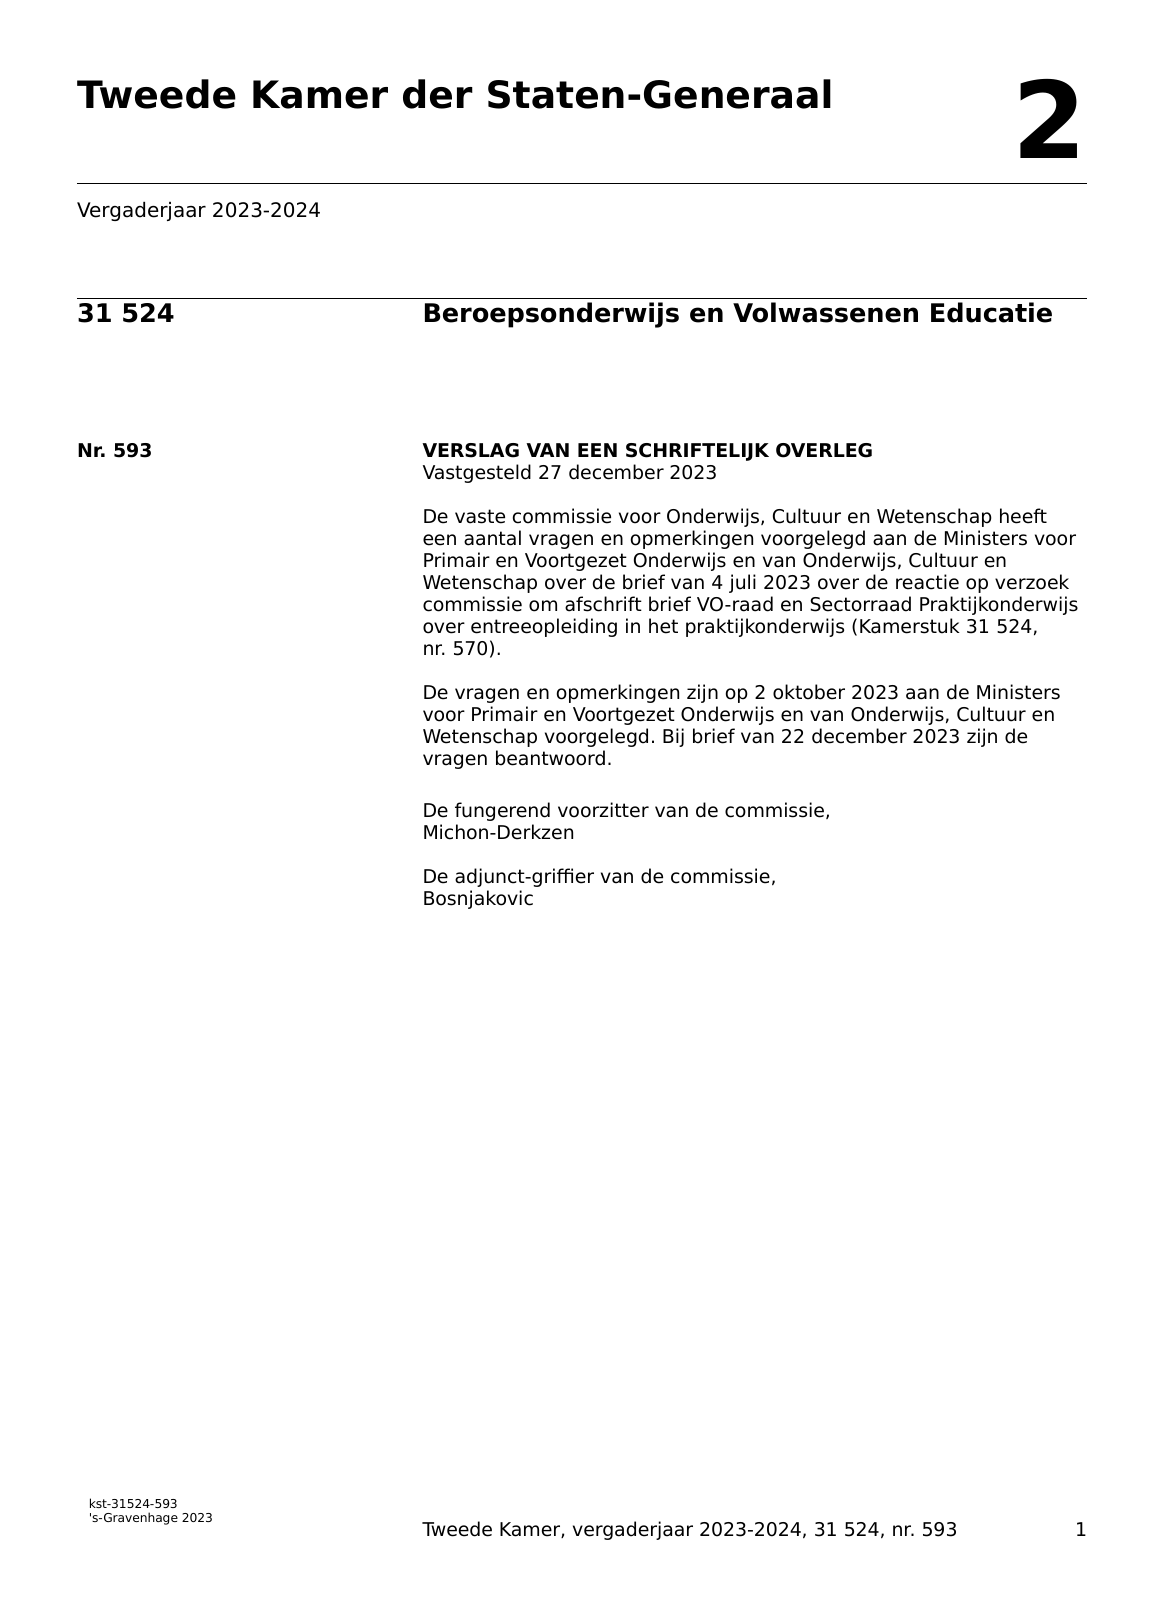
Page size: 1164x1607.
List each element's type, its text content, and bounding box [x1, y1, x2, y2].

table_header 2 [886, 59, 1087, 183]
table_cell Vergaderjaar 2023-2024 [77, 184, 1087, 298]
table_header Tweede Kamer der Staten-Generaal [77, 59, 886, 183]
text De fungerend voorzitter van de commissie, Michon-Derkzen [422, 800, 1087, 844]
text De vaste commissie voor Onderwijs, Cultuur en Wetenschap heeft een aantal vragen en opmerkingen voorgelegd aan de Ministers voor Primair en Voortgezet Onderwijs en van Onderwijs, Cultuur en Wetenschap over de brief van 4 juli 2023 over de reactie op verzoek commissie om afschrift brief VO-raad en Sectorraad Praktijkonderwijs over entreeopleiding in het praktijkonderwijs (Kamerstuk 31 524, nr. 570). [422, 506, 1087, 660]
text kst-31524-593 [88, 1497, 323, 1511]
text Vastgesteld 27 december 2023 [422, 462, 1087, 484]
subtitle 31 524 Beroepsonderwijs en Volwassenen Educatie [77, 299, 1087, 329]
subtitle Nr. 593 VERSLAG VAN EEN SCHRIFTELIJK OVERLEG [77, 440, 1087, 462]
text 's-Gravenhage 2023 [88, 1511, 323, 1525]
text De vragen en opmerkingen zijn op 2 oktober 2023 aan de Ministers voor Primair en Voortgezet Onderwijs en van Onderwijs, Cultuur en Wetenschap voorgelegd. Bij brief van 22 december 2023 zijn de vragen beantwoord. [422, 682, 1087, 770]
text De adjunct-griffier van de commissie, Bosnjakovic [422, 866, 1087, 910]
